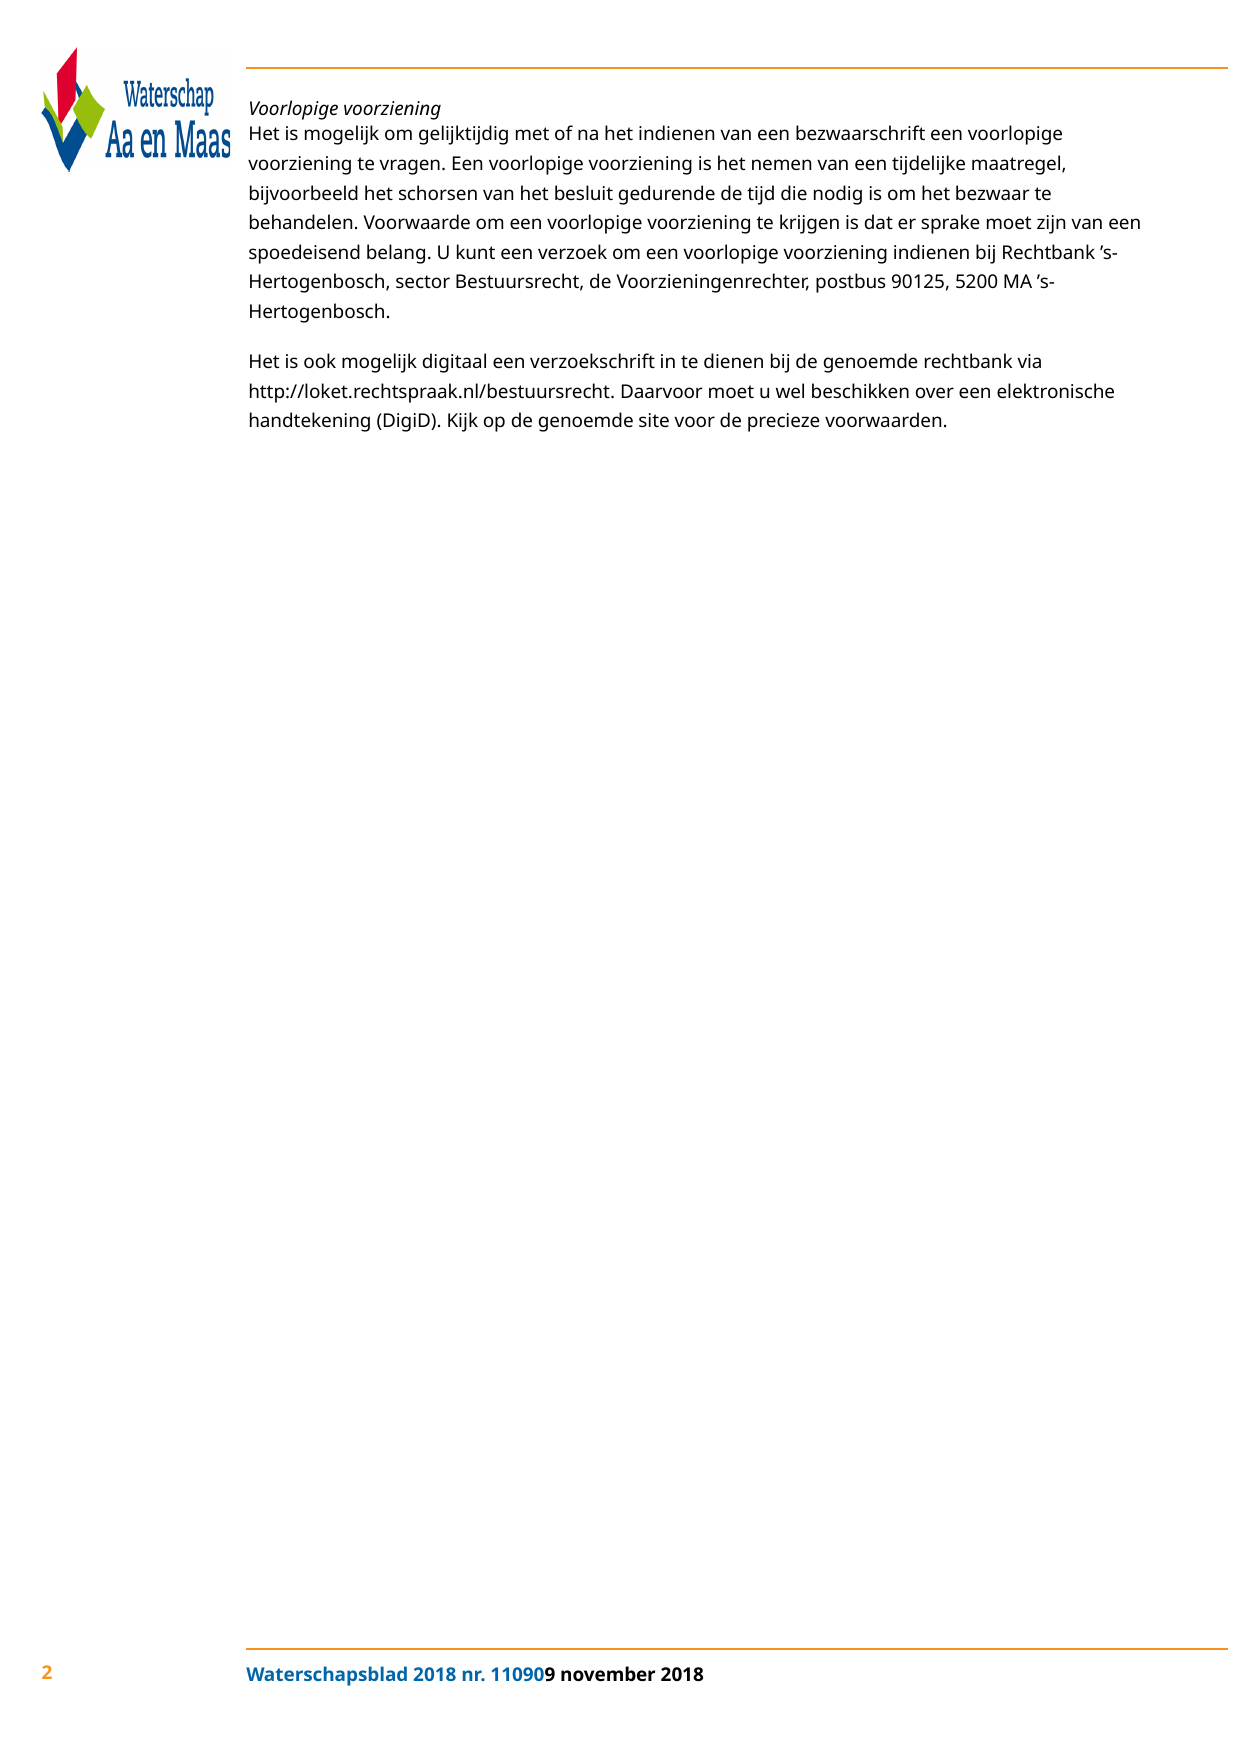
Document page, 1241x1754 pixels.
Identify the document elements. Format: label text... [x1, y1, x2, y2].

picture [41, 47, 231, 172]
text Het is mogelijk om gelijktijdig met of na het indienen van een bezwaarschrift een voorlopige voorziening te vragen. Een voorlopige voorziening is het nemen van een tijdelijke maatregel, bijvoorbeeld het schorsen van het besluit gedurende de tijd die nodig is om het bezwaar te behandelen. Voorwaarde om een voorlopige voorziening te krijgen is dat er sprake moet zijn van een spoedeisend belang. U kunt een verzoek om een voorlopige voorziening indienen bij Rechtbank ’s-Hertogenbosch, sector Bestuursrecht, de Voorzieningenrechter, postbus 90125, 5200 MA ’s-Hertogenbosch. [248, 121, 1152, 324]
text Het is ook mogelijk digitaal een verzoekschrift in te dienen bij de genoemde rechtbank via http://loket.rechtspraak.nl/bestuursrecht. Daarvoor moet u wel beschikken over een elektronische handtekening (DigiD). Kijk op de genoemde site voor de precieze voorwaarden. [248, 348, 1152, 433]
text Voorlopige voorziening [248, 95, 1152, 121]
